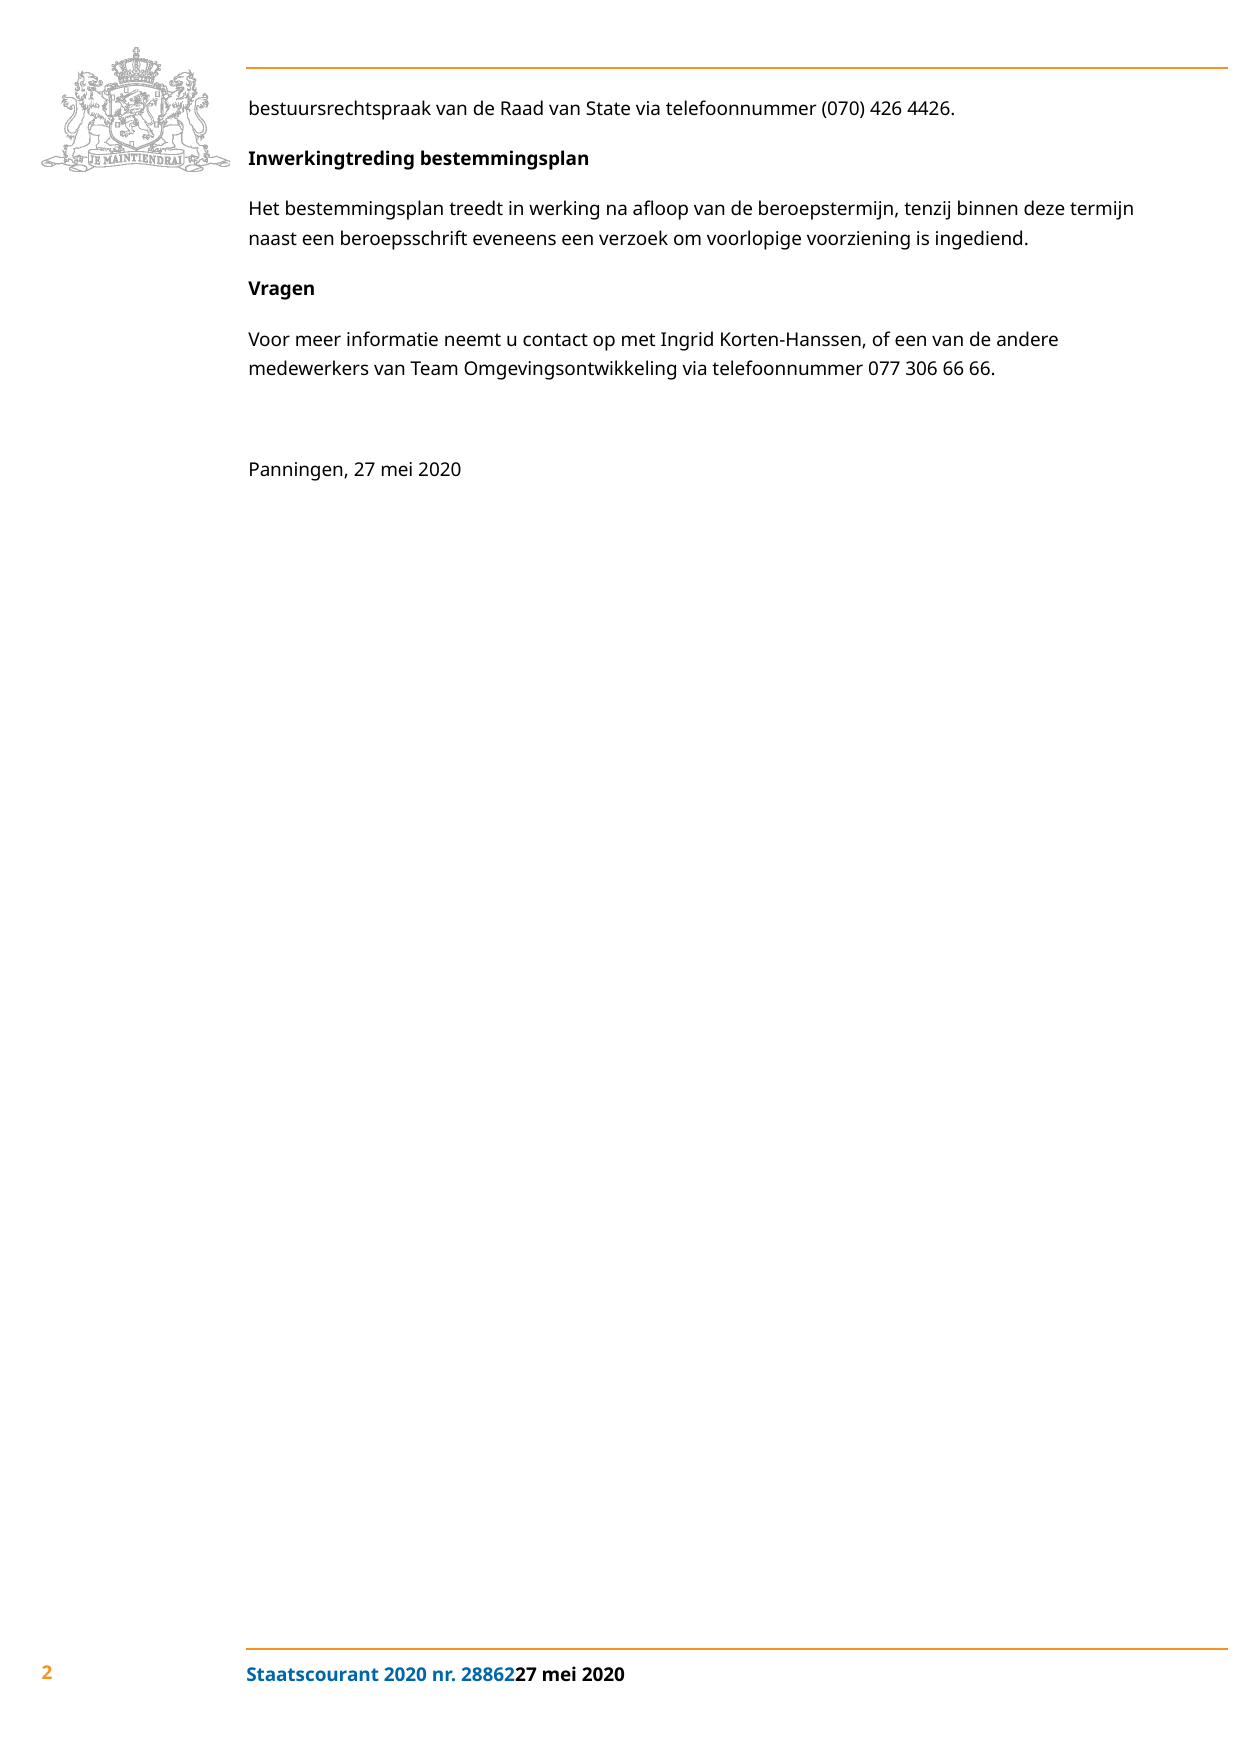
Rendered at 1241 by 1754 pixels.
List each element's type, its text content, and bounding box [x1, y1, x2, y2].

text Vragen [248, 276, 1152, 301]
text Inwerkingtreding bestemmingsplan [248, 145, 1152, 171]
text bestuursrechtspraak van de Raad van State via telefoonnummer (070) 426 4426. [248, 95, 1152, 121]
text Het bestemmingsplan treedt in werking na afloop van de beroepstermijn, tenzij binnen deze termijn naast een beroepsschrift eveneens een verzoek om voorlopige voorziening is ingediend. [248, 196, 1152, 251]
text Panningen, 27 mei 2020 [248, 456, 1152, 482]
text Voor meer informatie neemt u contact op met Ingrid Korten-Hanssen, of een van de andere medewerkers van Team Omgevingsontwikkeling via telefoonnummer 077 306 66 66. [248, 326, 1152, 381]
picture [41, 47, 231, 172]
